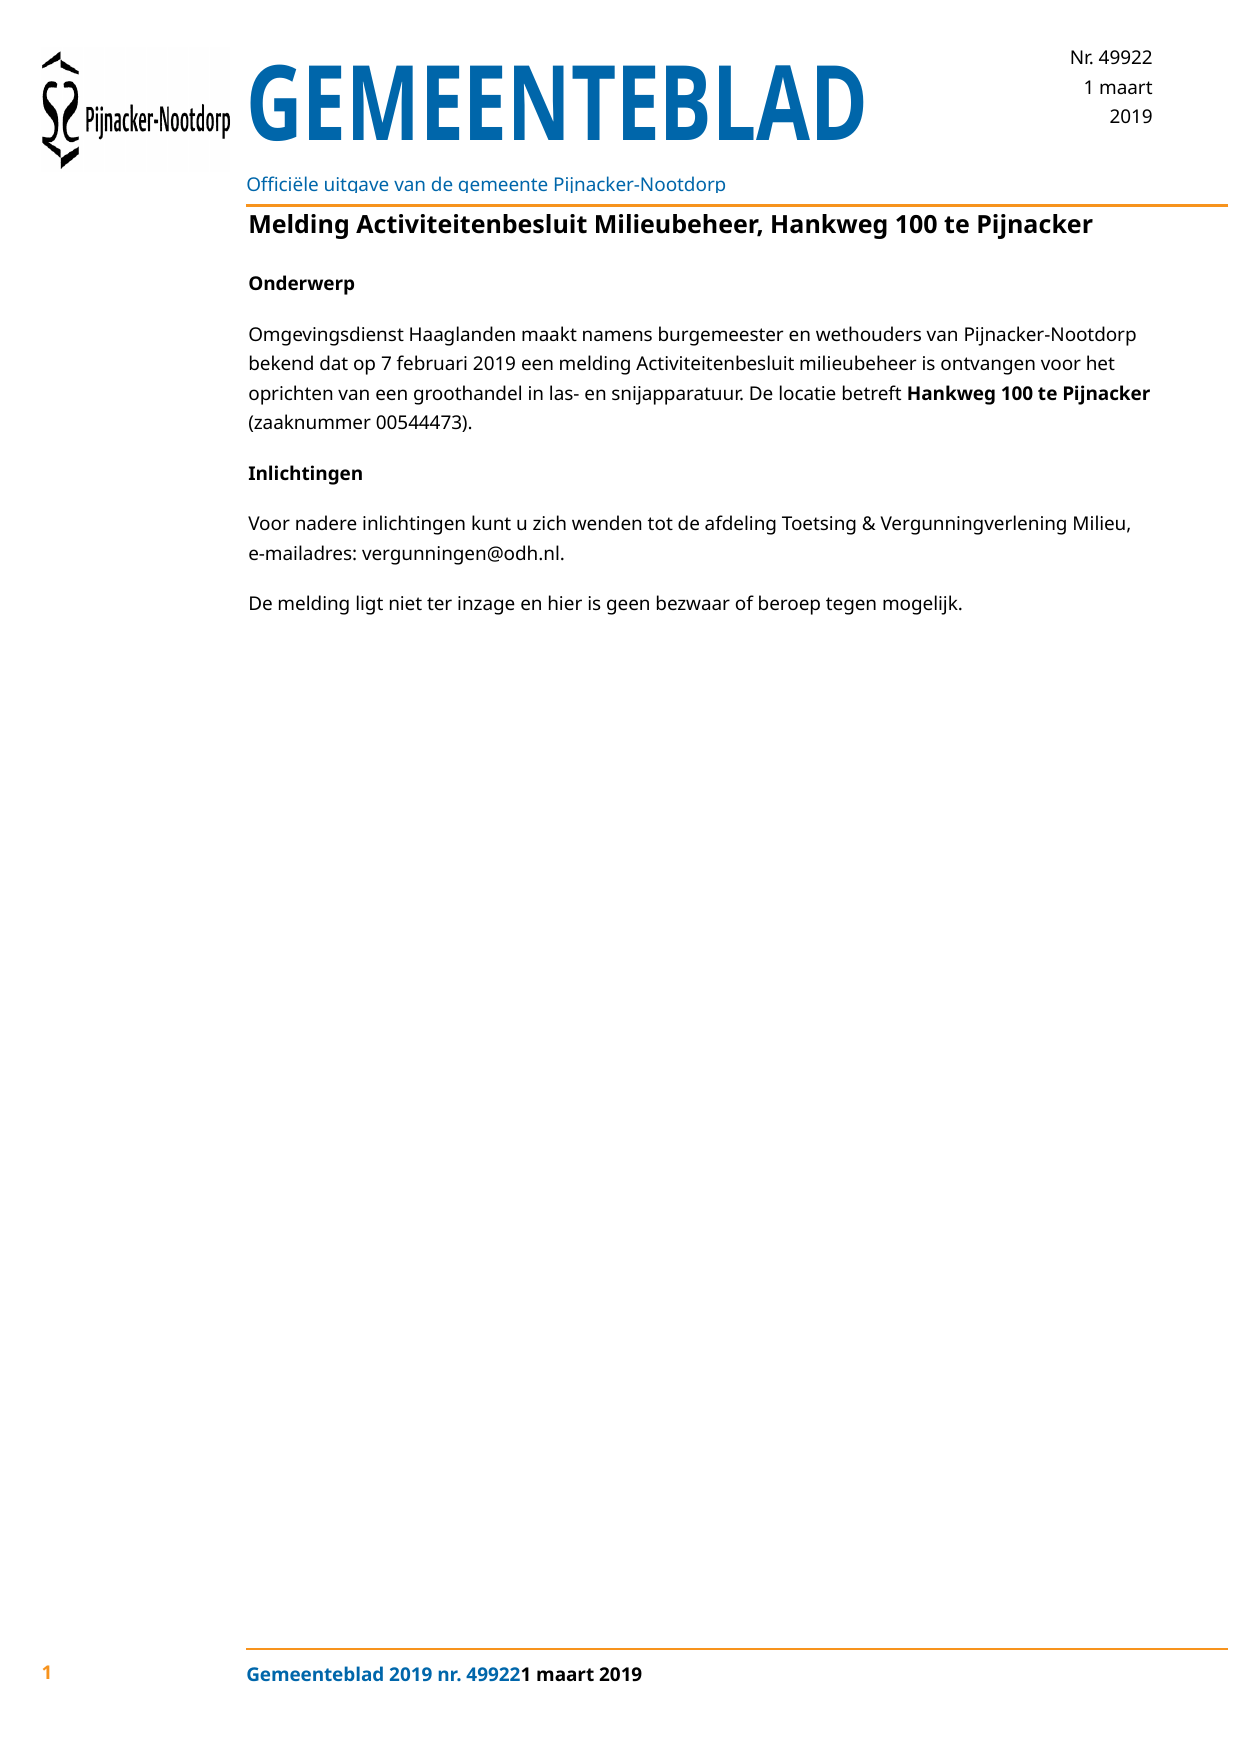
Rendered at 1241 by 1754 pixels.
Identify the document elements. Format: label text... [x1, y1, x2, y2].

text De melding ligt niet ter inzage en hier is geen bezwaar of beroep tegen mogelijk. [248, 590, 1152, 616]
text Onderwerp [248, 270, 1152, 296]
text Voor nadere inlichtingen kunt u zich wenden tot de afdeling Toetsing & Vergunningverlening Milieu, e-mailadres: vergunningen@odh.nl. [248, 510, 1152, 566]
text Melding Activiteitenbesluit Milieubeheer, Hankweg 100 te Pijnacker [248, 207, 1152, 241]
picture [41, 47, 231, 172]
text Inlichtingen [248, 460, 1152, 486]
text Omgevingsdienst Haaglanden maakt namens burgemeester en wethouders van Pijnacker-Nootdorp bekend dat op 7 februari 2019 een melding Activiteitenbesluit milieubeheer is ontvangen voor het oprichten van een groothandel in las- en snijapparatuur. De locatie betreft Hankweg 100 te Pijnacker (zaaknummer 00544473). [248, 321, 1152, 435]
